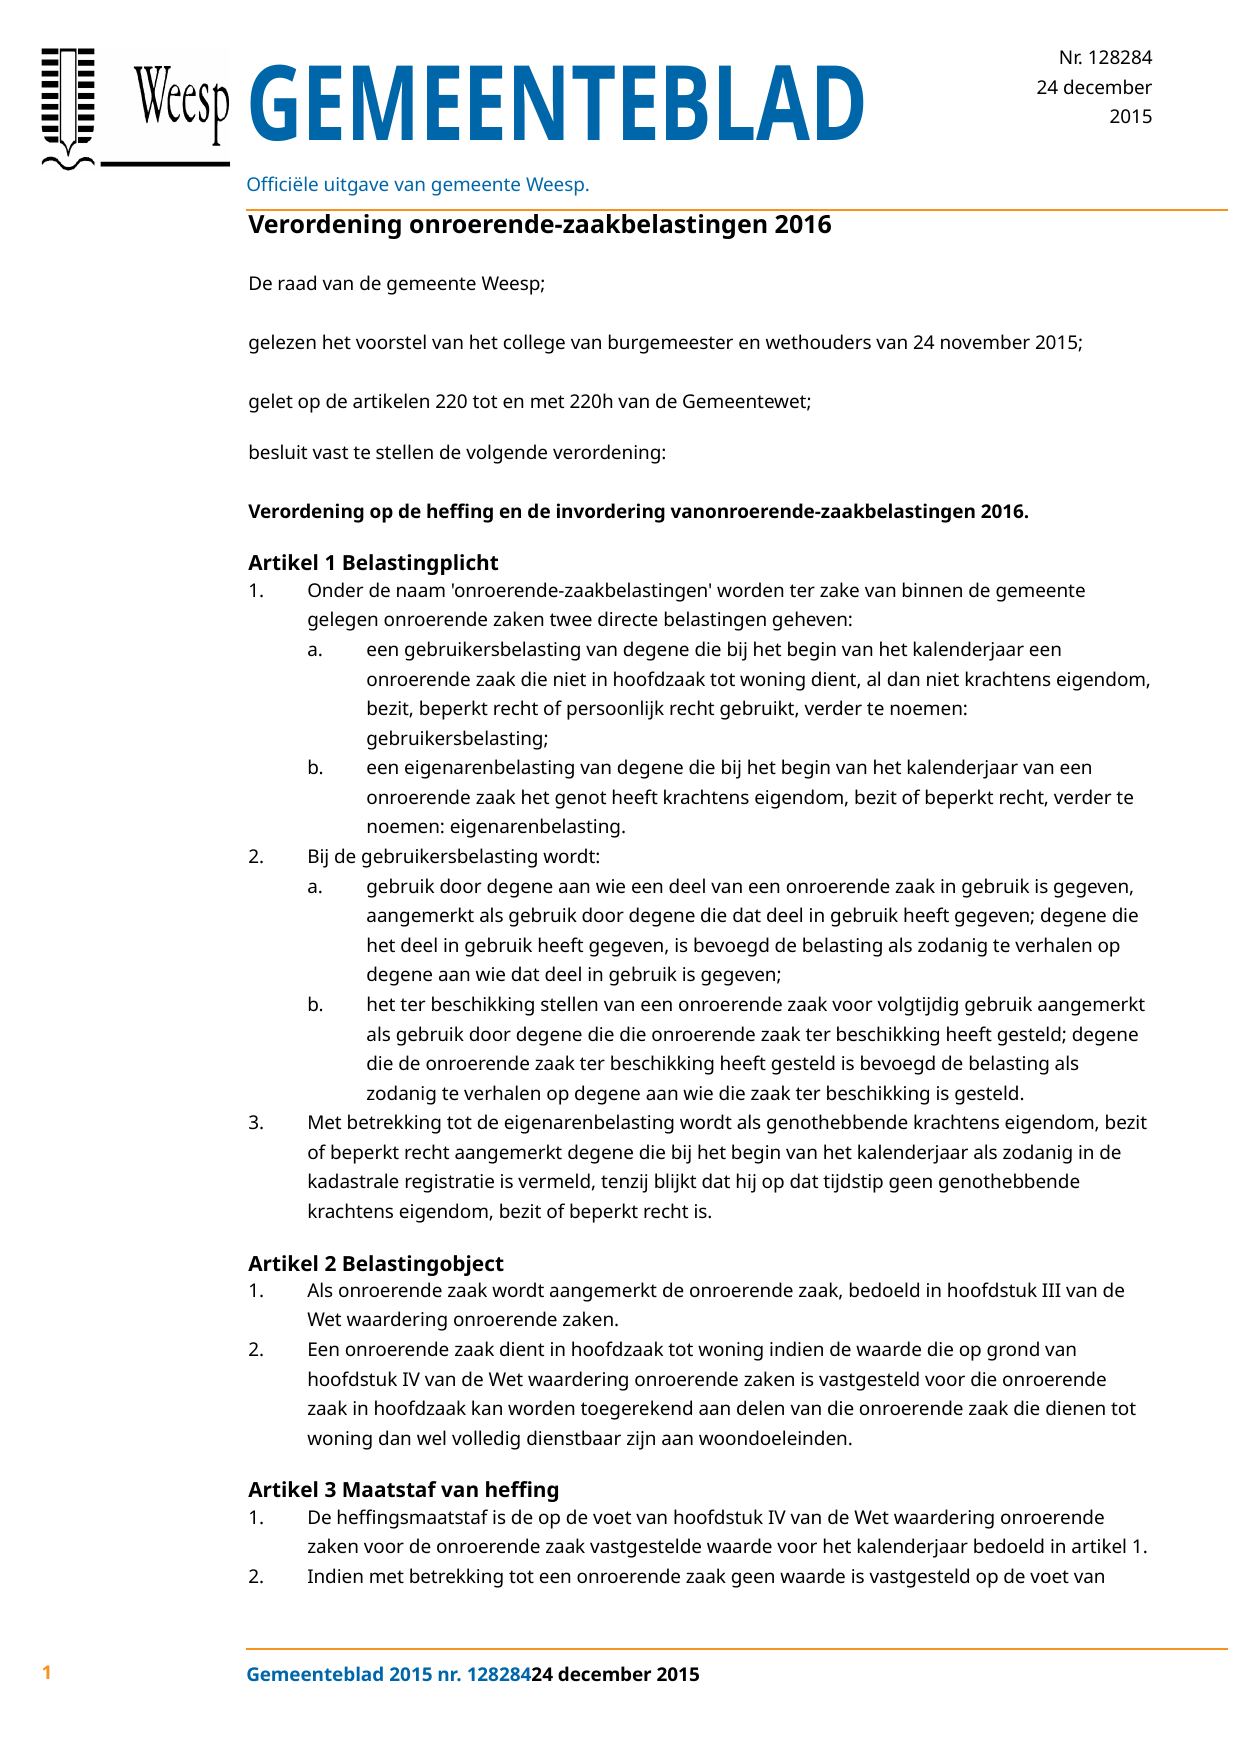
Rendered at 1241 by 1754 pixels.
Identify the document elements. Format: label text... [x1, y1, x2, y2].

text Artikel 3 Maatstaf van heffing [248, 1475, 1152, 1504]
text Verordening onroerende-zaakbelastingen 2016 [248, 211, 1152, 241]
list een gebruikersbelasting van degene die bij het begin van het kalenderjaar een onroerende zaak die niet in hoofdzaak tot woning dient, al dan niet krachtens eigendom, bezit, beperkt recht of persoonlijk recht gebruikt, verder te noemen: gebruikersbelasting; [307, 636, 1152, 751]
picture [41, 47, 231, 172]
text De raad van de gemeente Weesp; [248, 270, 1152, 296]
list De heffingsmaatstaf is de op de voet van hoofdstuk IV van de Wet waardering onroerende zaken voor de onroerende zaak vastgestelde waarde voor het kalenderjaar bedoeld in artikel 1. [248, 1504, 1152, 1559]
list Met betrekking tot de eigenarenbelasting wordt als genothebbende krachtens eigendom, bezit of beperkt recht aangemerkt degene die bij het begin van het kalenderjaar als zodanig in de kadastrale registratie is vermeld, tenzij blijkt dat hij op dat tijdstip geen genothebbende krachtens eigendom, bezit of beperkt recht is. [248, 1109, 1152, 1224]
list Bij de gebruikersbelasting wordt: [248, 843, 1152, 869]
text gelet op de artikelen 220 tot en met 220h van de Gemeentewet; [248, 389, 1152, 414]
list Als onroerende zaak wordt aangemerkt de onroerende zaak, bedoeld in hoofdstuk III van de Wet waardering onroerende zaken. [248, 1277, 1152, 1332]
list Onder de naam 'onroerende-zaakbelastingen' worden ter zake van binnen de gemeente gelegen onroerende zaken twee directe belastingen geheven: [248, 577, 1152, 632]
list Een onroerende zaak dient in hoofdzaak tot woning indien de waarde die op grond van hoofdstuk IV van de Wet waardering onroerende zaken is vastgesteld voor die onroerende zaak in hoofdzaak kan worden toegerekend aan delen van die onroerende zaak die dienen tot woning dan wel volledig dienstbaar zijn aan woondoeleinden. [248, 1336, 1152, 1451]
text Artikel 2 Belastingobject [248, 1249, 1152, 1277]
list Indien met betrekking tot een onroerende zaak geen waarde is vastgesteld op de voet van [248, 1563, 1152, 1589]
text Artikel 1 Belastingplicht [248, 548, 1152, 577]
text gelezen het voorstel van het college van burgemeester en wethouders van 24 november 2015; [248, 329, 1152, 355]
list een eigenarenbelasting van degene die bij het begin van het kalenderjaar van een onroerende zaak het genot heeft krachtens eigendom, bezit of beperkt recht, verder te noemen: eigenarenbelasting. [307, 754, 1152, 839]
list gebruik door degene aan wie een deel van een onroerende zaak in gebruik is gegeven, aangemerkt als gebruik door degene die dat deel in gebruik heeft gegeven; degene die het deel in gebruik heeft gegeven, is bevoegd de belasting als zodanig te verhalen op degene aan wie dat deel in gebruik is gegeven; [307, 873, 1152, 987]
text Verordening op de heffing en de invordering vanonroerende-zaakbelastingen 2016. [248, 498, 1152, 524]
list het ter beschikking stellen van een onroerende zaak voor volgtijdig gebruik aangemerkt als gebruik door degene die die onroerende zaak ter beschikking heeft gesteld; degene die de onroerende zaak ter beschikking heeft gesteld is bevoegd de belasting als zodanig te verhalen op degene aan wie die zaak ter beschikking is gesteld. [307, 991, 1152, 1106]
text besluit vast te stellen de volgende verordening: [248, 439, 1152, 465]
